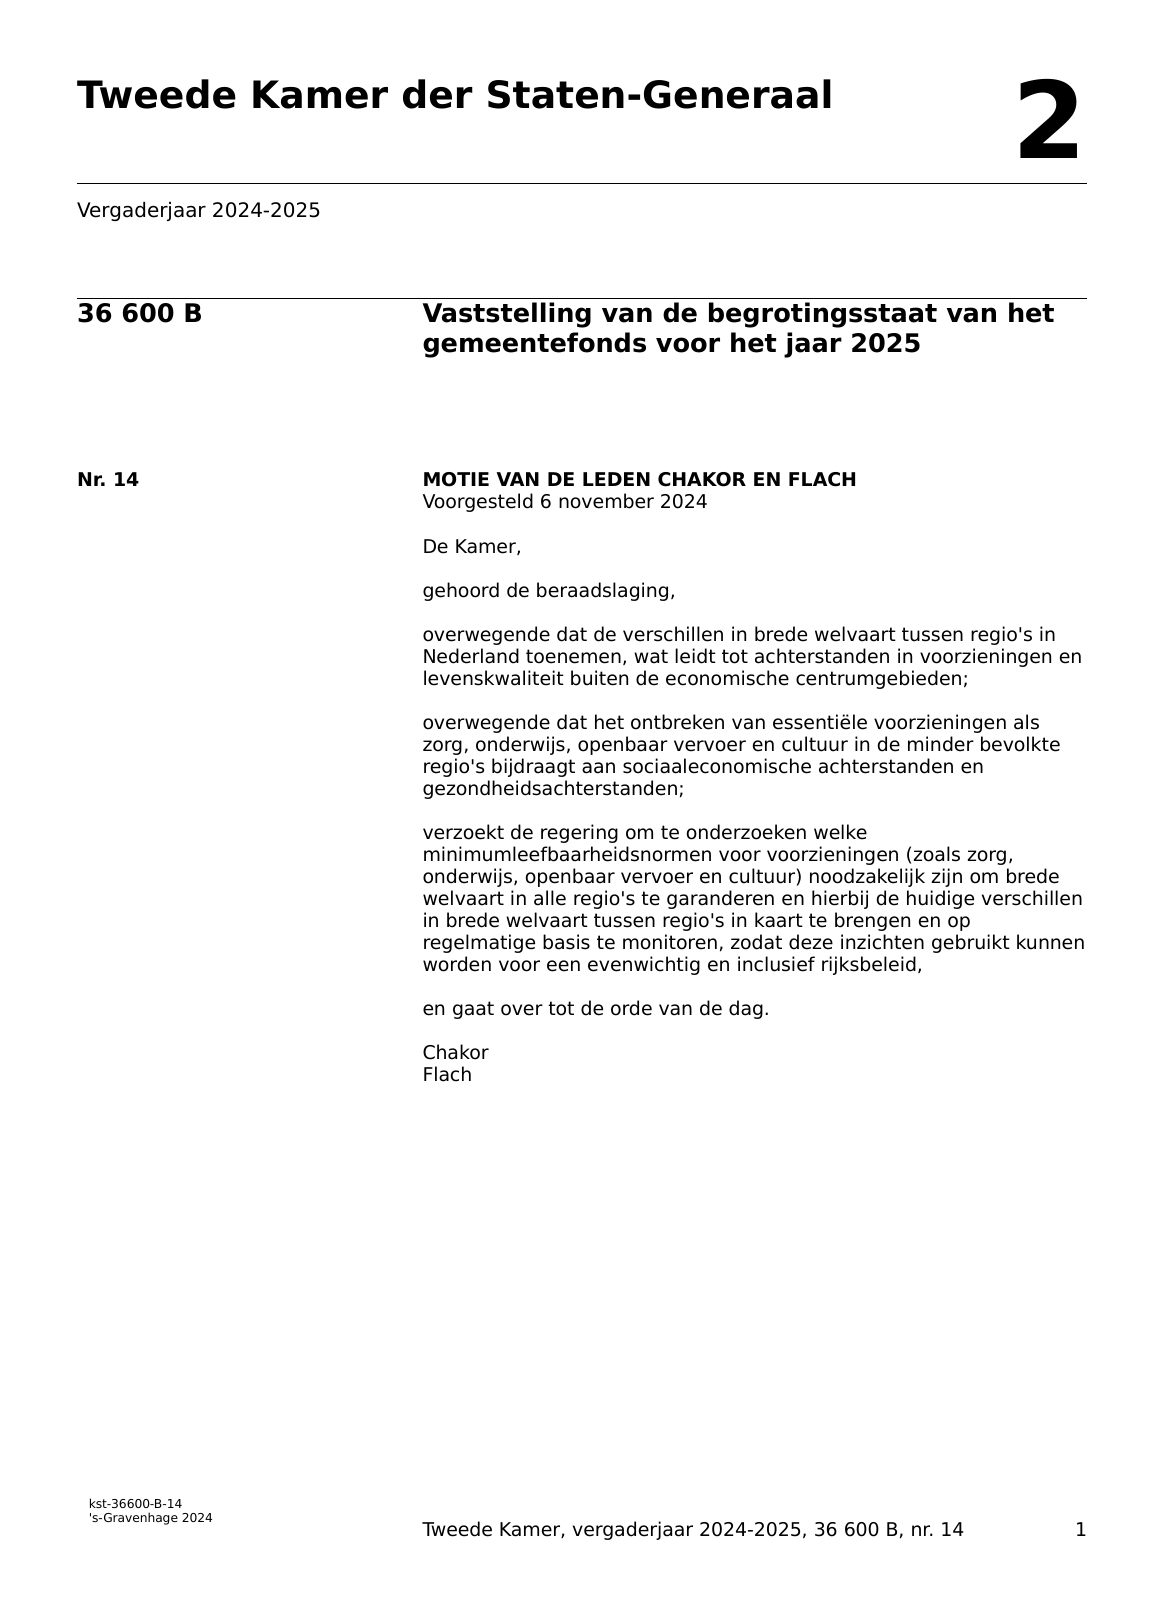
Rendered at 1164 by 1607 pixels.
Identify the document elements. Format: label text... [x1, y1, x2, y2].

table_header 2 [886, 59, 1087, 183]
text Voorgesteld 6 november 2024 [422, 491, 1087, 513]
table_header Tweede Kamer der Staten-Generaal [77, 59, 886, 183]
text De Kamer, [422, 536, 1087, 557]
text Chakor [422, 1042, 1087, 1064]
text gehoord de beraadslaging, [422, 580, 1087, 602]
text verzoekt de regering om te onderzoeken welke minimumleefbaarheidsnormen voor voorzieningen (zoals zorg, onderwijs, openbaar vervoer en cultuur) noodzakelijk zijn om brede welvaart in alle regio's te garanderen en hierbij de huidige verschillen in brede welvaart tussen regio's in kaart te brengen en op regelmatige basis te monitoren, zodat deze inzichten gebruikt kunnen worden voor een evenwichtig en inclusief rijksbeleid, [422, 822, 1087, 976]
subtitle 36 600 B Vaststelling van de begrotingsstaat van het gemeentefonds voor het jaar 2025 [77, 299, 1087, 358]
subtitle Nr. 14 MOTIE VAN DE LEDEN CHAKOR EN FLACH [77, 469, 1087, 491]
text overwegende dat de verschillen in brede welvaart tussen regio's in Nederland toenemen, wat leidt tot achterstanden in voorzieningen en levenskwaliteit buiten de economische centrumgebieden; [422, 624, 1087, 690]
text en gaat over tot de orde van de dag. [422, 998, 1087, 1020]
text overwegende dat het ontbreken van essentiële voorzieningen als zorg, onderwijs, openbaar vervoer en cultuur in de minder bevolkte regio's bijdraagt aan sociaaleconomische achterstanden en gezondheidsachterstanden; [422, 712, 1087, 800]
table_cell Vergaderjaar 2024-2025 [77, 184, 1087, 298]
text 's-Gravenhage 2024 [88, 1511, 323, 1525]
text Flach [422, 1064, 1087, 1086]
text kst-36600-B-14 [88, 1497, 323, 1511]
